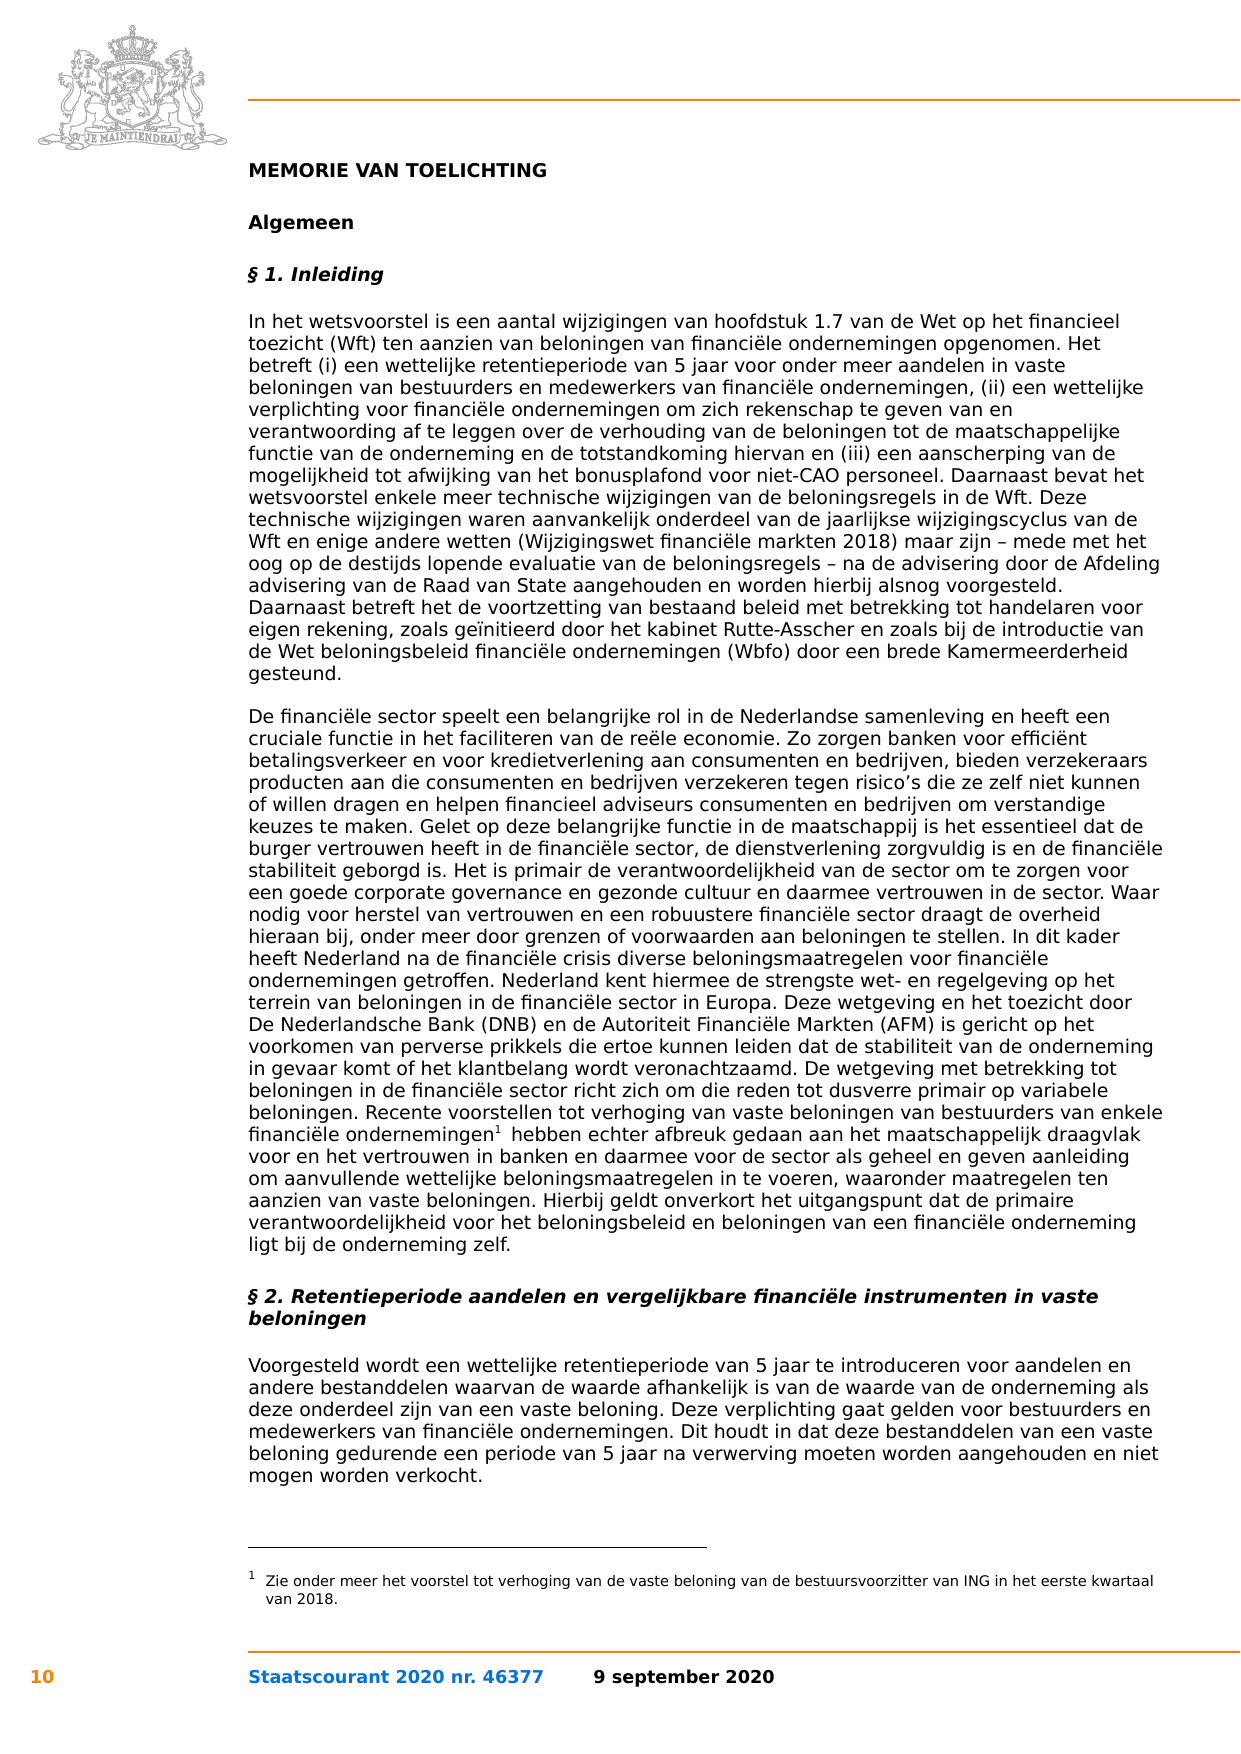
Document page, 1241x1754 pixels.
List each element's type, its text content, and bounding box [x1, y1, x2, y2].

subtitle Algemeen [248, 212, 1163, 234]
text Zie onder meer het voorstel tot verhoging van de vaste beloning van de bestuursvoorzitter van ING in het eerste kwartaal van 2018. [248, 1569, 1163, 1608]
text Voorgesteld wordt een wettelijke retentieperiode van 5 jaar te introduceren voor aandelen en andere bestanddelen waarvan de waarde afhankelijk is van de waarde van de onderneming als deze onderdeel zijn van een vaste beloning. Deze verplichting gaat gelden voor bestuurders en medewerkers van financiële ondernemingen. Dit houdt in dat deze bestanddelen van een vaste beloning gedurende een periode van 5 jaar na verwerving moeten worden aangehouden en niet mogen worden verkocht. [248, 1355, 1163, 1487]
subtitle § 2. Retentieperiode aandelen en vergelijkbare financiële instrumenten in vaste beloningen [248, 1286, 1163, 1330]
subtitle § 1. Inleiding [248, 264, 1163, 286]
picture [38, 25, 227, 150]
subtitle MEMORIE VAN TOELICHTING [248, 160, 1163, 182]
text De financiële sector speelt een belangrijke rol in de Nederlandse samenleving en heeft een cruciale functie in het faciliteren van de reële economie. Zo zorgen banken voor efficiënt betalingsverkeer en voor kredietverlening aan consumenten en bedrijven, bieden verzekeraars producten aan die consumenten en bedrijven verzekeren tegen risico’s die ze zelf niet kunnen of willen dragen en helpen financieel adviseurs consumenten en bedrijven om verstandige keuzes te maken. Gelet op deze belangrijke functie in de maatschappij is het essentieel dat de burger vertrouwen heeft in de financiële sector, de dienstverlening zorgvuldig is en de financiële stabiliteit geborgd is. Het is primair de verantwoordelijkheid van de sector om te zorgen voor een goede corporate governance en gezonde cultuur en daarmee vertrouwen in de sector. Waar nodig voor herstel van vertrouwen en een robuustere financiële sector draagt de overheid hieraan bij, onder meer door grenzen of voorwaarden aan beloningen te stellen. In dit kader heeft Nederland na de financiële crisis diverse beloningsmaatregelen voor financiële ondernemingen getroffen. Nederland kent hiermee de strengste wet- en regelgeving op het terrein van beloningen in de financiële sector in Europa. Deze wetgeving en het toezicht door De Nederlandsche Bank (DNB) en de Autoriteit Financiële Markten (AFM) is gericht op het voorkomen van perverse prikkels die ertoe kunnen leiden dat de stabiliteit van de onderneming in gevaar komt of het klantbelang wordt veronachtzaamd. De wetgeving met betrekking tot beloningen in de financiële sector richt zich om die reden tot dusverre primair op variabele beloningen. Recente voorstellen tot verhoging van vaste beloningen van bestuurders van enkele financiële ondernemingen hebben echter afbreuk gedaan aan het maatschappelijk draagvlak voor en het vertrouwen in banken en daarmee voor de sector als geheel en geven aanleiding om aanvullende wettelijke beloningsmaatregelen in te voeren, waaronder maatregelen ten aanzien van vaste beloningen. Hierbij geldt onverkort het uitgangspunt dat de primaire verantwoordelijkheid voor het beloningsbeleid en beloningen van een financiële onderneming ligt bij de onderneming zelf. [248, 706, 1163, 1256]
text In het wetsvoorstel is een aantal wijzigingen van hoofdstuk 1.7 van de Wet op het financieel toezicht (Wft) ten aanzien van beloningen van financiële ondernemingen opgenomen. Het betreft (i) een wettelijke retentieperiode van 5 jaar voor onder meer aandelen in vaste beloningen van bestuurders en medewerkers van financiële ondernemingen, (ii) een wettelijke verplichting voor financiële ondernemingen om zich rekenschap te geven van en verantwoording af te leggen over de verhouding van de beloningen tot de maatschappelijke functie van de onderneming en de totstandkoming hiervan en (iii) een aanscherping van de mogelijkheid tot afwijking van het bonusplafond voor niet-CAO personeel. Daarnaast bevat het wetsvoorstel enkele meer technische wijzigingen van de beloningsregels in de Wft. Deze technische wijzigingen waren aanvankelijk onderdeel van de jaarlijkse wijzigingscyclus van de Wft en enige andere wetten (Wijzigingswet financiële markten 2018) maar zijn – mede met het oog op de destijds lopende evaluatie van de beloningsregels – na de advisering door de Afdeling advisering van de Raad van State aangehouden en worden hierbij alsnog voorgesteld. Daarnaast betreft het de voortzetting van bestaand beleid met betrekking tot handelaren voor eigen rekening, zoals geïnitieerd door het kabinet Rutte-Asscher en zoals bij de introductie van de Wet beloningsbeleid financiële ondernemingen (Wbfo) door een brede Kamermeerderheid gesteund. [248, 311, 1163, 684]
